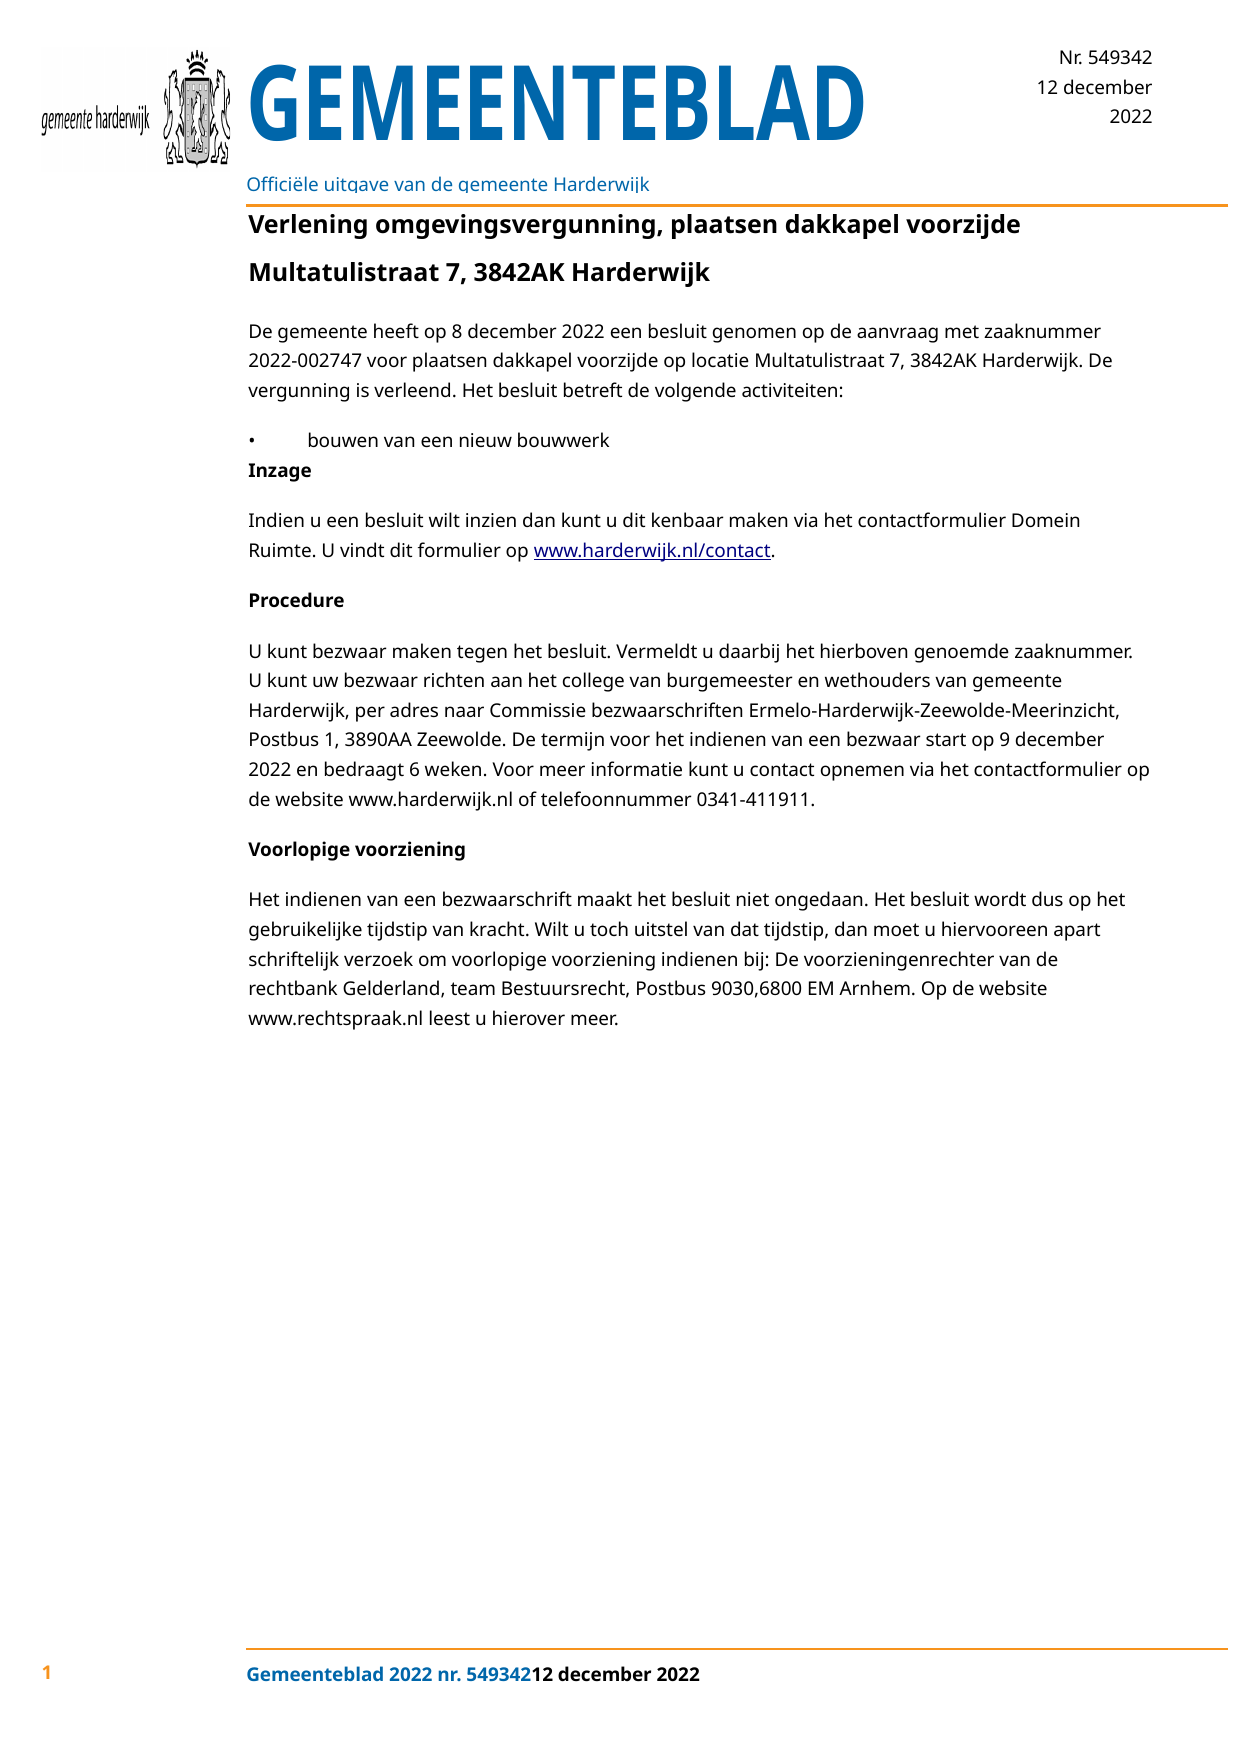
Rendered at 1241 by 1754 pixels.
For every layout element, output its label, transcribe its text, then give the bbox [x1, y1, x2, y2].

text Inzage [248, 457, 1152, 483]
list bouwen van een nieuw bouwwerk [248, 427, 1152, 453]
text Indien u een besluit wilt inzien dan kunt u dit kenbaar maken via het contactformulier Domein Ruimte. U vindt dit formulier op www.harderwijk.nl/contact. [248, 507, 1152, 563]
picture [41, 47, 231, 172]
text U kunt bezwaar maken tegen het besluit. Vermeldt u daarbij het hierboven genoemde zaaknummer. U kunt uw bezwaar richten aan het college van burgemeester en wethouders van gemeente Harderwijk, per adres naar Commissie bezwaarschriften Ermelo-Harderwijk-Zeewolde-Meerinzicht, Postbus 1, 3890AA Zeewolde. De termijn voor het indienen van een bezwaar start op 9 december 2022 en bedraagt 6 weken. Voor meer informatie kunt u contact opnemen via het contactformulier op de website www.harderwijk.nl of telefoonnummer 0341-411911. [248, 638, 1152, 812]
text De gemeente heeft op 8 december 2022 een besluit genomen op de aanvraag met zaaknummer 2022-002747 voor plaatsen dakkapel voorzijde op locatie Multatulistraat 7, 3842AK Harderwijk. De vergunning is verleend. Het besluit betreft de volgende activiteiten: [248, 318, 1152, 403]
text Het indienen van een bezwaarschrift maakt het besluit niet ongedaan. Het besluit wordt dus op het gebruikelijke tijdstip van kracht. Wilt u toch uitstel van dat tijdstip, dan moet u hiervooreen apart schriftelijk verzoek om voorlopige voorziening indienen bij: De voorzieningenrechter van de rechtbank Gelderland, team Bestuursrecht, Postbus 9030,6800 EM Arnhem. Op de website www.rechtspraak.nl leest u hierover meer. [248, 887, 1152, 1031]
text Voorlopige voorziening [248, 836, 1152, 862]
text Verlening omgevingsvergunning, plaatsen dakkapel voorzijde Multatulistraat 7, 3842AK Harderwijk [248, 207, 1152, 288]
text Procedure [248, 587, 1152, 613]
